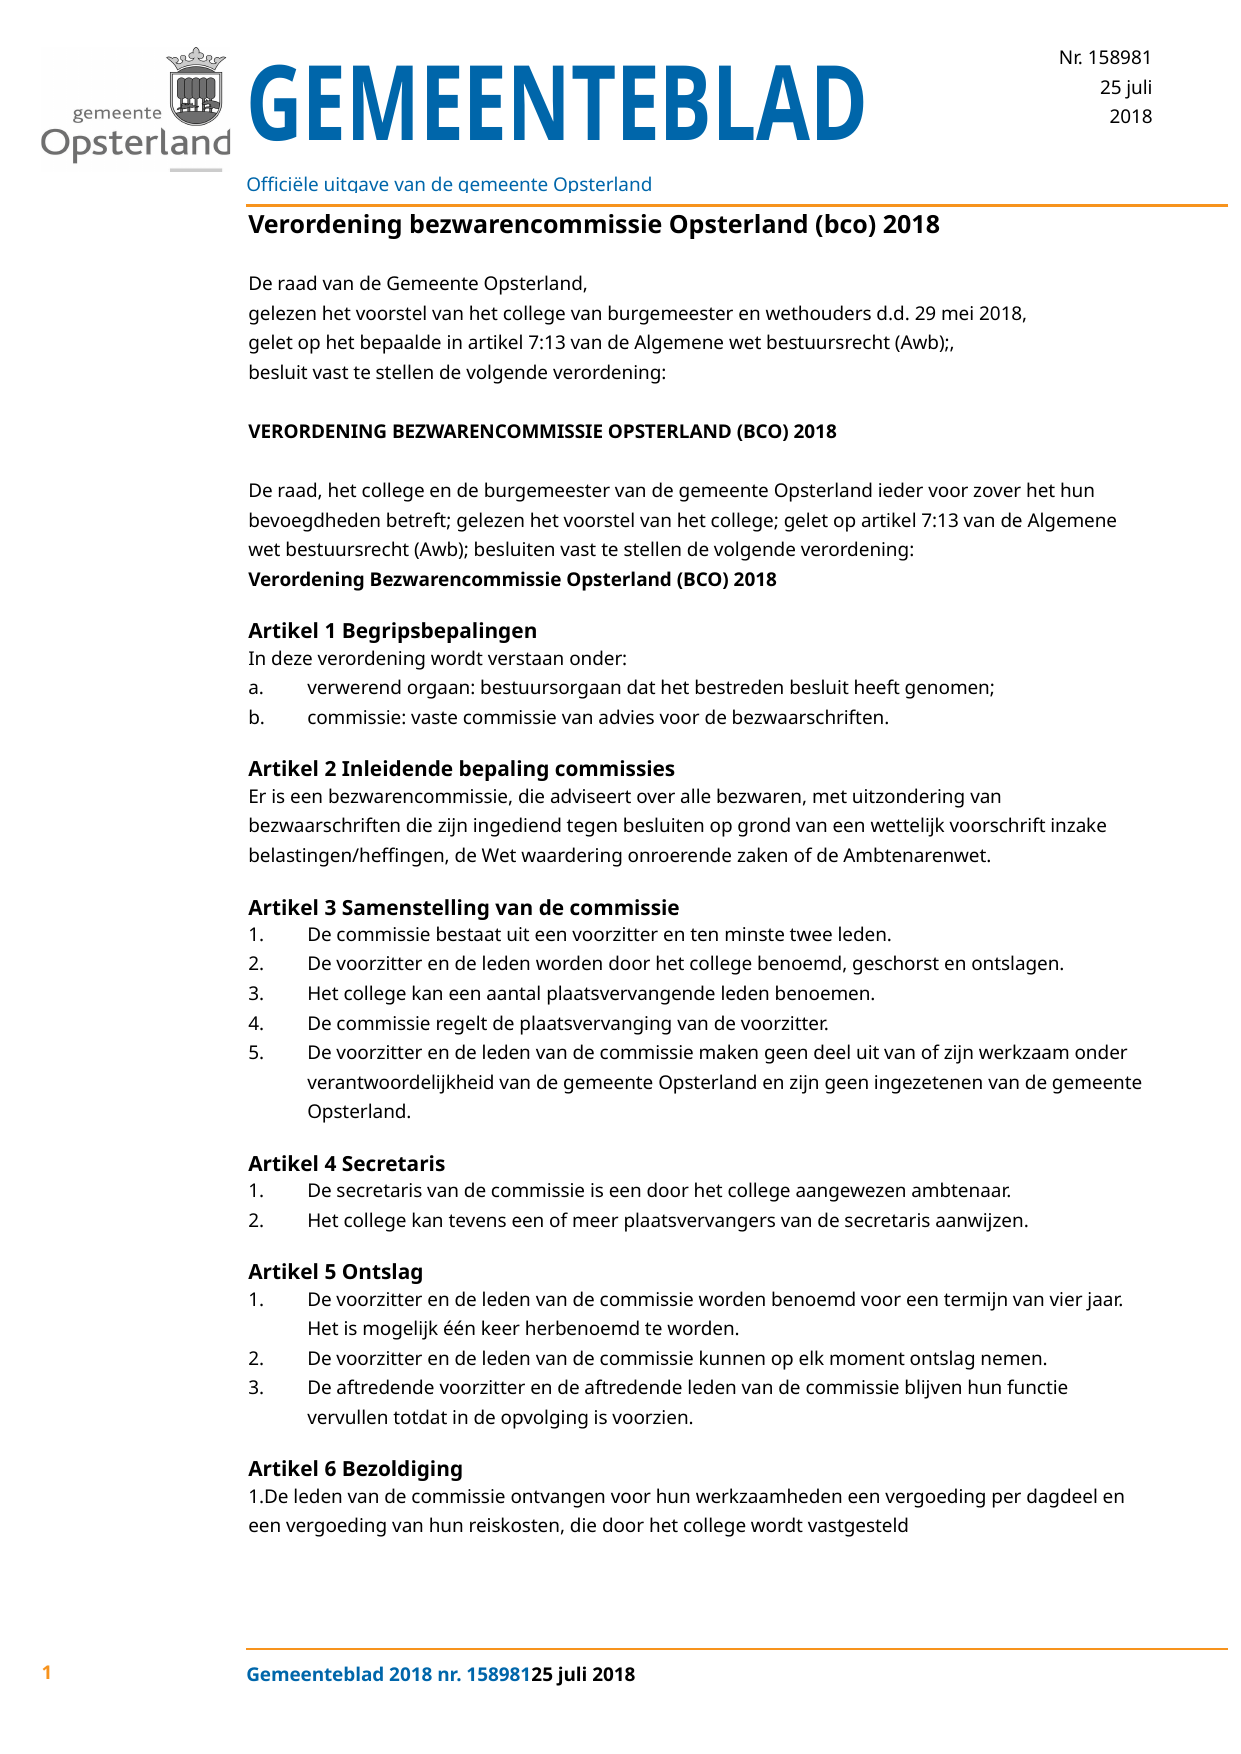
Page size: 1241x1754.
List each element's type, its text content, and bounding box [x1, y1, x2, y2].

text Artikel 6 Bezoldiging [248, 1454, 1152, 1483]
text Verordening bezwarencommissie Opsterland (bco) 2018 [248, 207, 1152, 241]
text VERORDENING BEZWARENCOMMISSIE OPSTERLAND (BCO) 2018 [248, 418, 1152, 444]
text Verordening Bezwarencommissie Opsterland (BCO) 2018 [248, 566, 1152, 592]
text gelezen het voorstel van het college van burgemeester en wethouders d.d. 29 mei 2018, [248, 300, 1152, 326]
text besluit vast te stellen de volgende verordening: [248, 359, 1152, 385]
list commissie: vaste commissie van advies voor de bezwaarschriften. [248, 704, 1152, 730]
text De raad van de Gemeente Opsterland, [248, 270, 1152, 296]
text Artikel 1 Begripsbepalingen [248, 617, 1152, 645]
text De raad, het college en de burgemeester van de gemeente Opsterland ieder voor zover het hun bevoegdheden betreft; gelezen het voorstel van het college; gelet op artikel 7:13 van de Algemene wet bestuursrecht (Awb); besluiten vast te stellen de volgende verordening: [248, 477, 1152, 562]
list Het college kan een aantal plaatsvervangende leden benoemen. [248, 980, 1152, 1006]
picture [41, 47, 231, 172]
list De aftredende voorzitter en de aftredende leden van de commissie blijven hun functie vervullen totdat in de opvolging is voorzien. [248, 1374, 1152, 1430]
list De secretaris van de commissie is een door het college aangewezen ambtenaar. [248, 1177, 1152, 1203]
list De voorzitter en de leden van de commissie maken geen deel uit van of zijn werkzaam onder verantwoordelijkheid van de gemeente Opsterland en zijn geen ingezetenen van de gemeente Opsterland. [248, 1039, 1152, 1124]
text Artikel 3 Samenstelling van de commissie [248, 893, 1152, 921]
text In deze verordening wordt verstaan onder: [248, 645, 1152, 671]
list De voorzitter en de leden van de commissie worden benoemd voor een termijn van vier jaar. Het is mogelijk één keer herbenoemd te worden. [248, 1286, 1152, 1341]
text 1.De leden van de commissie ontvangen voor hun werkzaamheden een vergoeding per dagdeel en een vergoeding van hun reiskosten, die door het college wordt vastgesteld [248, 1483, 1152, 1538]
text Er is een bezwarencommissie, die adviseert over alle bezwaren, met uitzondering van bezwaarschriften die zijn ingediend tegen besluiten op grond van een wettelijk voorschrift inzake belastingen/heffingen, de Wet waardering onroerende zaken of de Ambtenarenwet. [248, 783, 1152, 868]
list De commissie regelt de plaatsvervanging van de voorzitter. [248, 1010, 1152, 1036]
text Artikel 4 Secretaris [248, 1149, 1152, 1177]
list Het college kan tevens een of meer plaatsvervangers van de secretaris aanwijzen. [248, 1207, 1152, 1233]
text Artikel 5 Ontslag [248, 1257, 1152, 1286]
list De voorzitter en de leden van de commissie kunnen op elk moment ontslag nemen. [248, 1345, 1152, 1371]
list De commissie bestaat uit een voorzitter en ten minste twee leden. [248, 921, 1152, 947]
list verwerend orgaan: bestuursorgaan dat het bestreden besluit heeft genomen; [248, 674, 1152, 700]
list De voorzitter en de leden worden door het college benoemd, geschorst en ontslagen. [248, 951, 1152, 976]
text gelet op het bepaalde in artikel 7:13 van de Algemene wet bestuursrecht (Awb);, [248, 329, 1152, 355]
text Artikel 2 Inleidende bepaling commissies [248, 754, 1152, 783]
